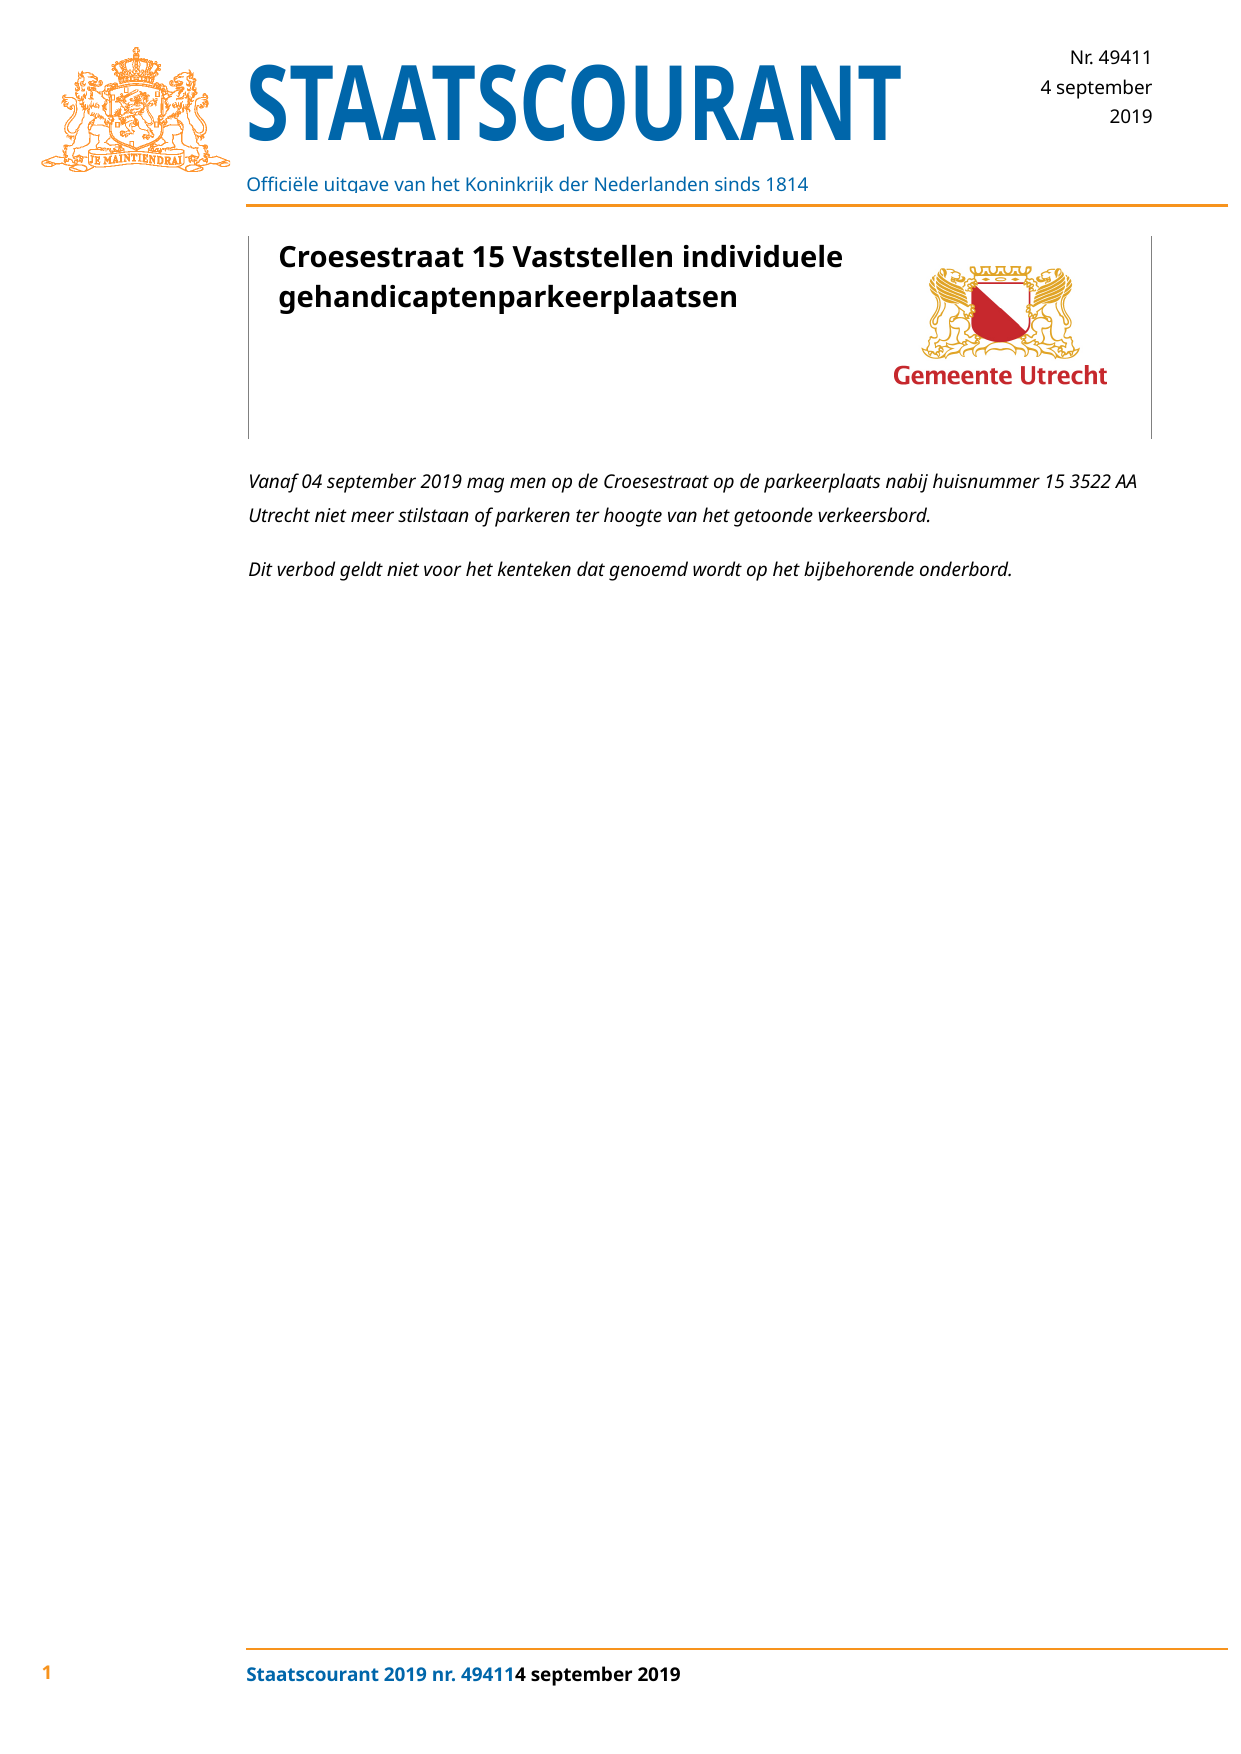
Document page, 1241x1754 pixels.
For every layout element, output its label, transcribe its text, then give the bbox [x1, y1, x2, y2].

table_header [850, 414, 1151, 439]
table_header Croesestraat 15 Vaststellen individuele gehandicaptenparkeerplaatsen [249, 236, 850, 439]
table_header [850, 236, 882, 413]
text Vanaf 04 september 2019 mag men op de Croesestraat op de parkeerplaats nabij huisnummer 15 3522 AA Utrecht niet meer stilstaan of parkeren ter hoogte van het getoonde verkeersbord. [248, 469, 1152, 528]
picture [882, 236, 1119, 414]
text Dit verbod geldt niet voor het kenteken dat genoemd wordt op het bijbehorende onderbord. [248, 556, 1152, 582]
picture [41, 47, 231, 172]
table_header [1119, 236, 1151, 413]
